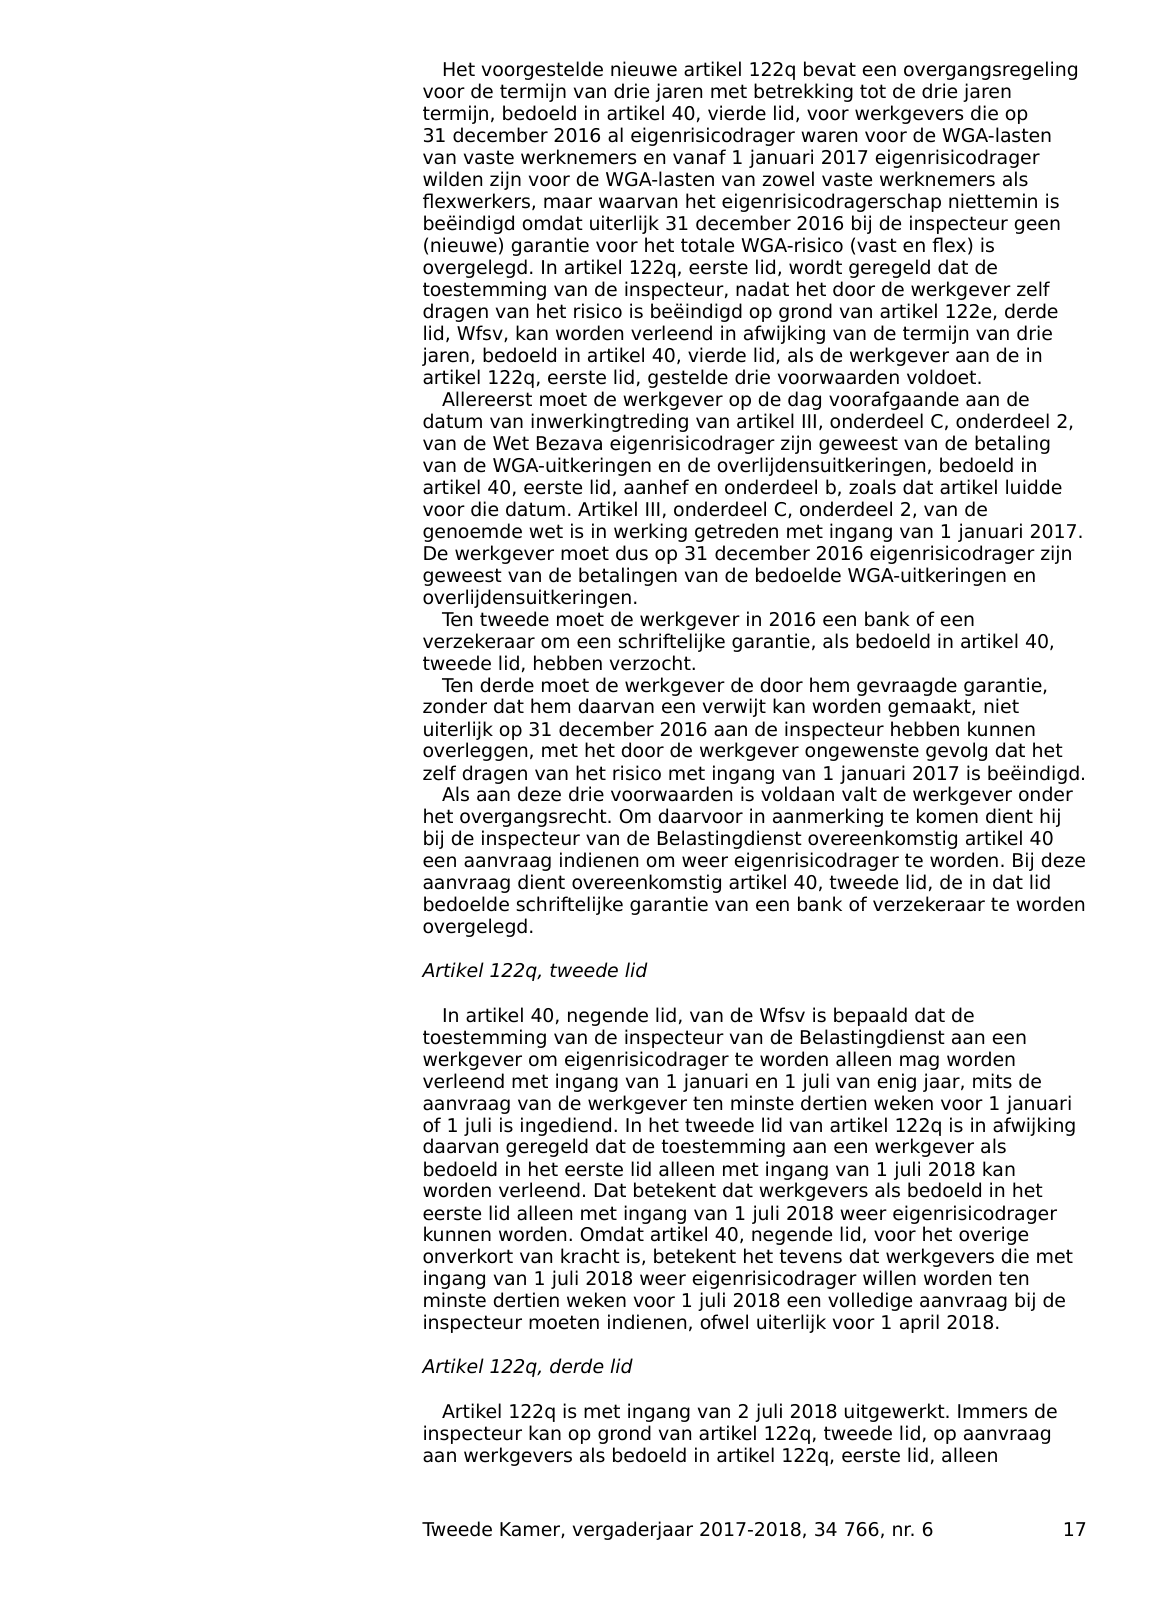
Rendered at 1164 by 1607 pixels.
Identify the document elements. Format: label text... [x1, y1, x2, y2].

text Allereerst moet de werkgever op de dag voorafgaande aan de datum van inwerkingtreding van artikel III, onderdeel C, onderdeel 2, van de Wet Bezava eigenrisicodrager zijn geweest van de betaling van de WGA-uitkeringen en de overlijdensuitkeringen, bedoeld in artikel 40, eerste lid, aanhef en onderdeel b, zoals dat artikel luidde voor die datum. Artikel III, onderdeel C, onderdeel 2, van de genoemde wet is in werking getreden met ingang van 1 januari 2017. De werkgever moet dus op 31 december 2016 eigenrisicodrager zijn geweest van de betalingen van de bedoelde WGA-uitkeringen en overlijdensuitkeringen. [422, 389, 1087, 608]
text Als aan deze drie voorwaarden is voldaan valt de werkgever onder het overgangsrecht. Om daarvoor in aanmerking te komen dient hij bij de inspecteur van de Belastingdienst overeenkomstig artikel 40 een aanvraag indienen om weer eigenrisicodrager te worden. Bij deze aanvraag dient overeenkomstig artikel 40, tweede lid, de in dat lid bedoelde schriftelijke garantie van een bank of verzekeraar te worden overgelegd. [422, 784, 1087, 938]
text Ten derde moet de werkgever de door hem gevraagde garantie, zonder dat hem daarvan een verwijt kan worden gemaakt, niet uiterlijk op 31 december 2016 aan de inspecteur hebben kunnen overleggen, met het door de werkgever ongewenste gevolg dat het zelf dragen van het risico met ingang van 1 januari 2017 is beëindigd. [422, 674, 1087, 784]
text Artikel 122q is met ingang van 2 juli 2018 uitgewerkt. Immers de inspecteur kan op grond van artikel 122q, tweede lid, op aanvraag aan werkgevers als bedoeld in artikel 122q, eerste lid, alleen [422, 1401, 1087, 1467]
subtitle Artikel 122q, tweede lid [422, 960, 1087, 982]
text In artikel 40, negende lid, van de Wfsv is bepaald dat de toestemming van de inspecteur van de Belastingdienst aan een werkgever om eigenrisicodrager te worden alleen mag worden verleend met ingang van 1 januari en 1 juli van enig jaar, mits de aanvraag van de werkgever ten minste dertien weken voor 1 januari of 1 juli is ingediend. In het tweede lid van artikel 122q is in afwijking daarvan geregeld dat de toestemming aan een werkgever als bedoeld in het eerste lid alleen met ingang van 1 juli 2018 kan worden verleend. Dat betekent dat werkgevers als bedoeld in het eerste lid alleen met ingang van 1 juli 2018 weer eigenrisicodrager kunnen worden. Omdat artikel 40, negende lid, voor het overige onverkort van kracht is, betekent het tevens dat werkgevers die met ingang van 1 juli 2018 weer eigenrisicodrager willen worden ten minste dertien weken voor 1 juli 2018 een volledige aanvraag bij de inspecteur moeten indienen, ofwel uiterlijk voor 1 april 2018. [422, 1004, 1087, 1334]
text Het voorgestelde nieuwe artikel 122q bevat een overgangsregeling voor de termijn van drie jaren met betrekking tot de drie jaren termijn, bedoeld in artikel 40, vierde lid, voor werkgevers die op 31 december 2016 al eigenrisicodrager waren voor de WGA-lasten van vaste werknemers en vanaf 1 januari 2017 eigenrisicodrager wilden zijn voor de WGA-lasten van zowel vaste werknemers als flexwerkers, maar waarvan het eigenrisicodragerschap niettemin is beëindigd omdat uiterlijk 31 december 2016 bij de inspecteur geen (nieuwe) garantie voor het totale WGA-risico (vast en flex) is overgelegd. In artikel 122q, eerste lid, wordt geregeld dat de toestemming van de inspecteur, nadat het door de werkgever zelf dragen van het risico is beëindigd op grond van artikel 122e, derde lid, Wfsv, kan worden verleend in afwijking van de termijn van drie jaren, bedoeld in artikel 40, vierde lid, als de werkgever aan de in artikel 122q, eerste lid, gestelde drie voorwaarden voldoet. [422, 59, 1087, 389]
text Ten tweede moet de werkgever in 2016 een bank of een verzekeraar om een schriftelijke garantie, als bedoeld in artikel 40, tweede lid, hebben verzocht. [422, 608, 1087, 674]
subtitle Artikel 122q, derde lid [422, 1356, 1087, 1378]
